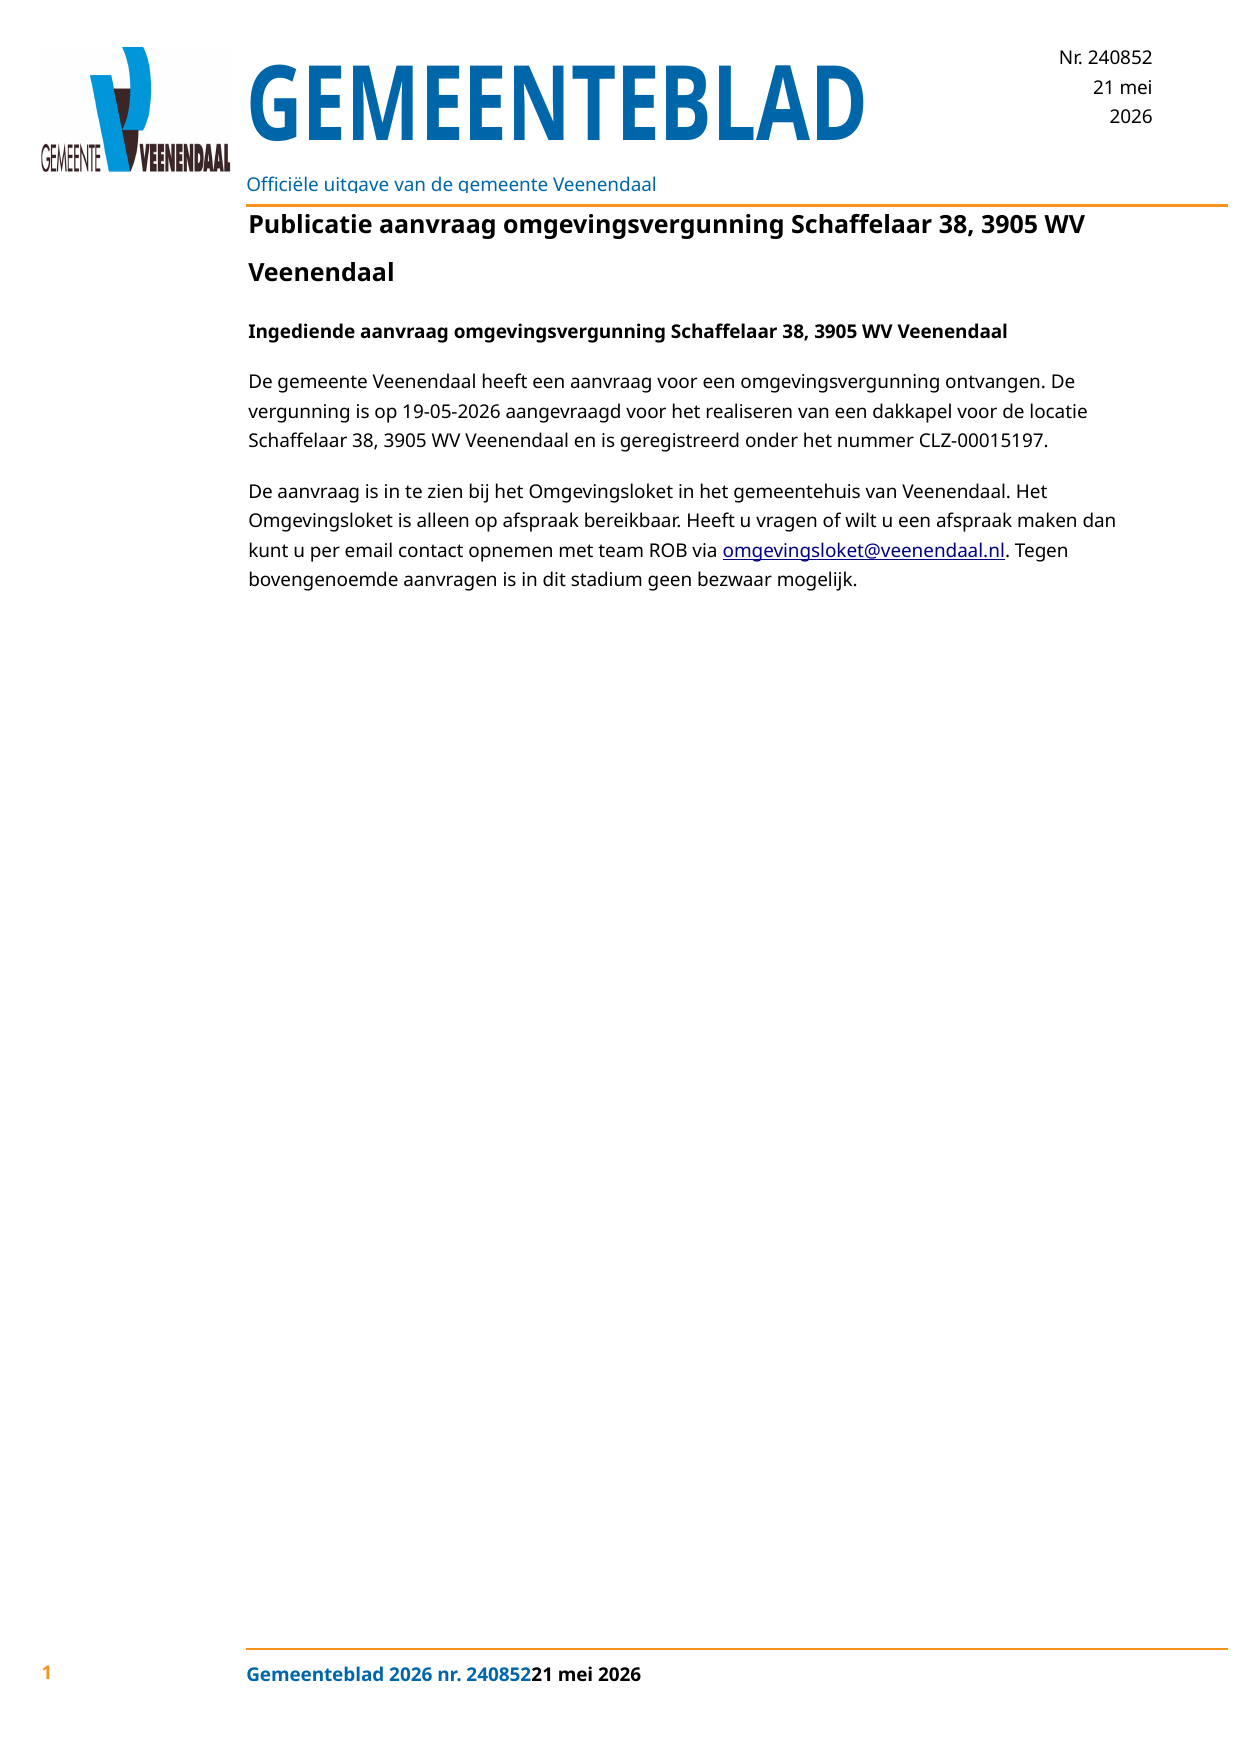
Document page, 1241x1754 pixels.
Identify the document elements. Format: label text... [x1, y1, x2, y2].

text De aanvraag is in te zien bij het Omgevingsloket in het gemeentehuis van Veenendaal. Het Omgevingsloket is alleen op afspraak bereikbaar. Heeft u vragen of wilt u een afspraak maken dan kunt u per email contact opnemen met team ROB via omgevingsloket@veenendaal.nl. Tegen bovengenoemde aanvragen is in dit stadium geen bezwaar mogelijk. [248, 478, 1152, 592]
text Ingediende aanvraag omgevingsvergunning Schaffelaar 38, 3905 WV Veenendaal [248, 318, 1152, 344]
picture [41, 47, 130, 172]
text Publicatie aanvraag omgevingsvergunning Schaffelaar 38, 3905 WV Veenendaal [248, 207, 1152, 288]
picture [123, 47, 231, 172]
text De gemeente Veenendaal heeft een aanvraag voor een omgevingsvergunning ontvangen. De vergunning is op 19-05-2026 aangevraagd voor het realiseren van een dakkapel voor de locatie Schaffelaar 38, 3905 WV Veenendaal en is geregistreerd onder het nummer CLZ-00015197. [248, 368, 1152, 453]
